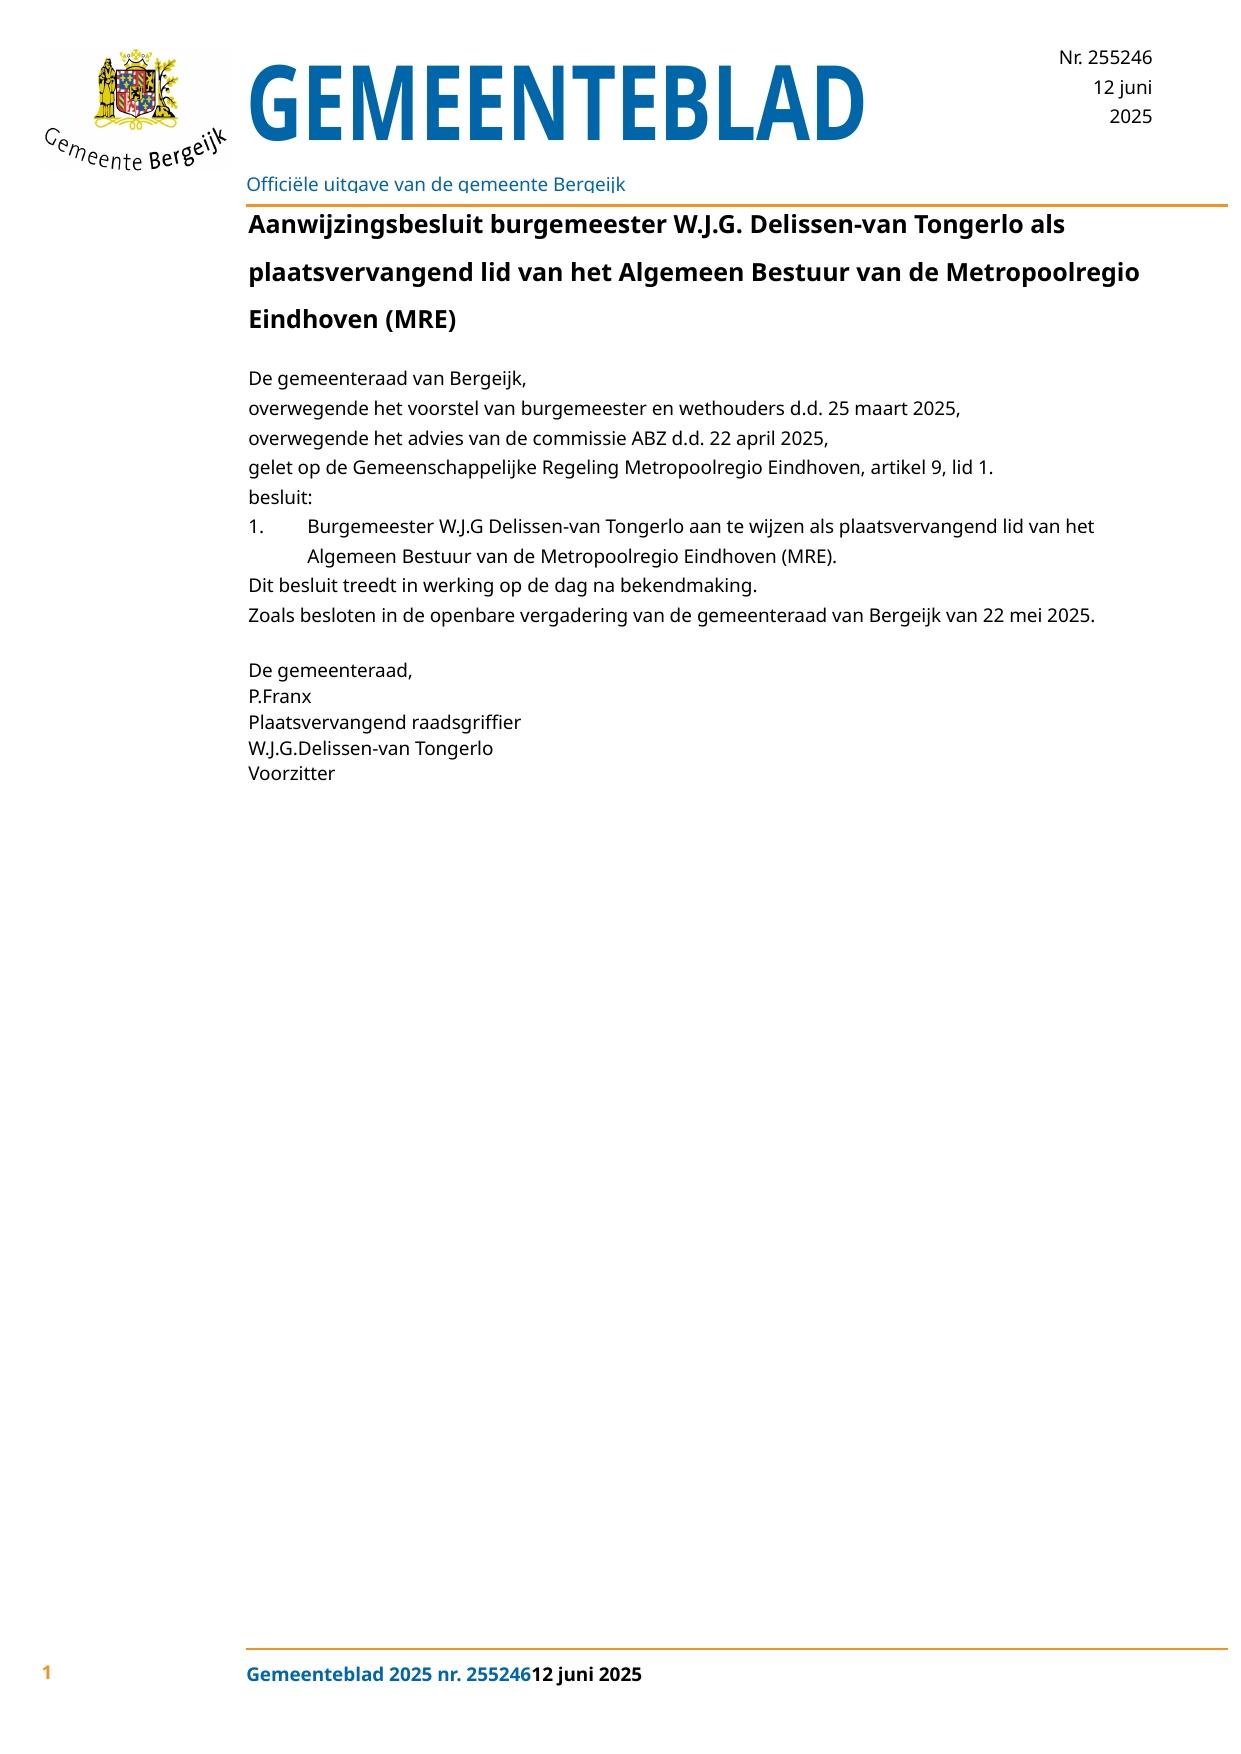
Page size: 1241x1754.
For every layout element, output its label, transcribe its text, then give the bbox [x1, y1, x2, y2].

list Burgemeester W.J.G Delissen-van Tongerlo aan te wijzen als plaatsvervangend lid van het Algemeen Bestuur van de Metropoolregio Eindhoven (MRE). [248, 513, 1152, 569]
text Aanwijzingsbesluit burgemeester W.J.G. Delissen-van Tongerlo als plaatsvervangend lid van het Algemeen Bestuur van de Metropoolregio Eindhoven (MRE) [248, 207, 1152, 336]
text Dit besluit treedt in werking op de dag na bekendmaking. [248, 573, 1152, 598]
text besluit: [248, 484, 1152, 509]
picture [41, 47, 231, 172]
text Voorzitter [248, 760, 1152, 786]
text Zoals besloten in de openbare vergadering van de gemeenteraad van Bergeijk van 22 mei 2025. [248, 602, 1152, 628]
text W.J.G.Delissen-van Tongerlo [248, 735, 1152, 760]
text P.Franx [248, 683, 1152, 709]
text De gemeenteraad, [248, 657, 1152, 683]
text De gemeenteraad van Bergeijk, [248, 366, 1152, 391]
text overwegende het voorstel van burgemeester en wethouders d.d. 25 maart 2025, [248, 395, 1152, 421]
text gelet op de Gemeenschappelijke Regeling Metropoolregio Eindhoven, artikel 9, lid 1. [248, 454, 1152, 480]
text overwegende het advies van de commissie ABZ d.d. 22 april 2025, [248, 425, 1152, 450]
text Plaatsvervangend raadsgriffier [248, 709, 1152, 735]
